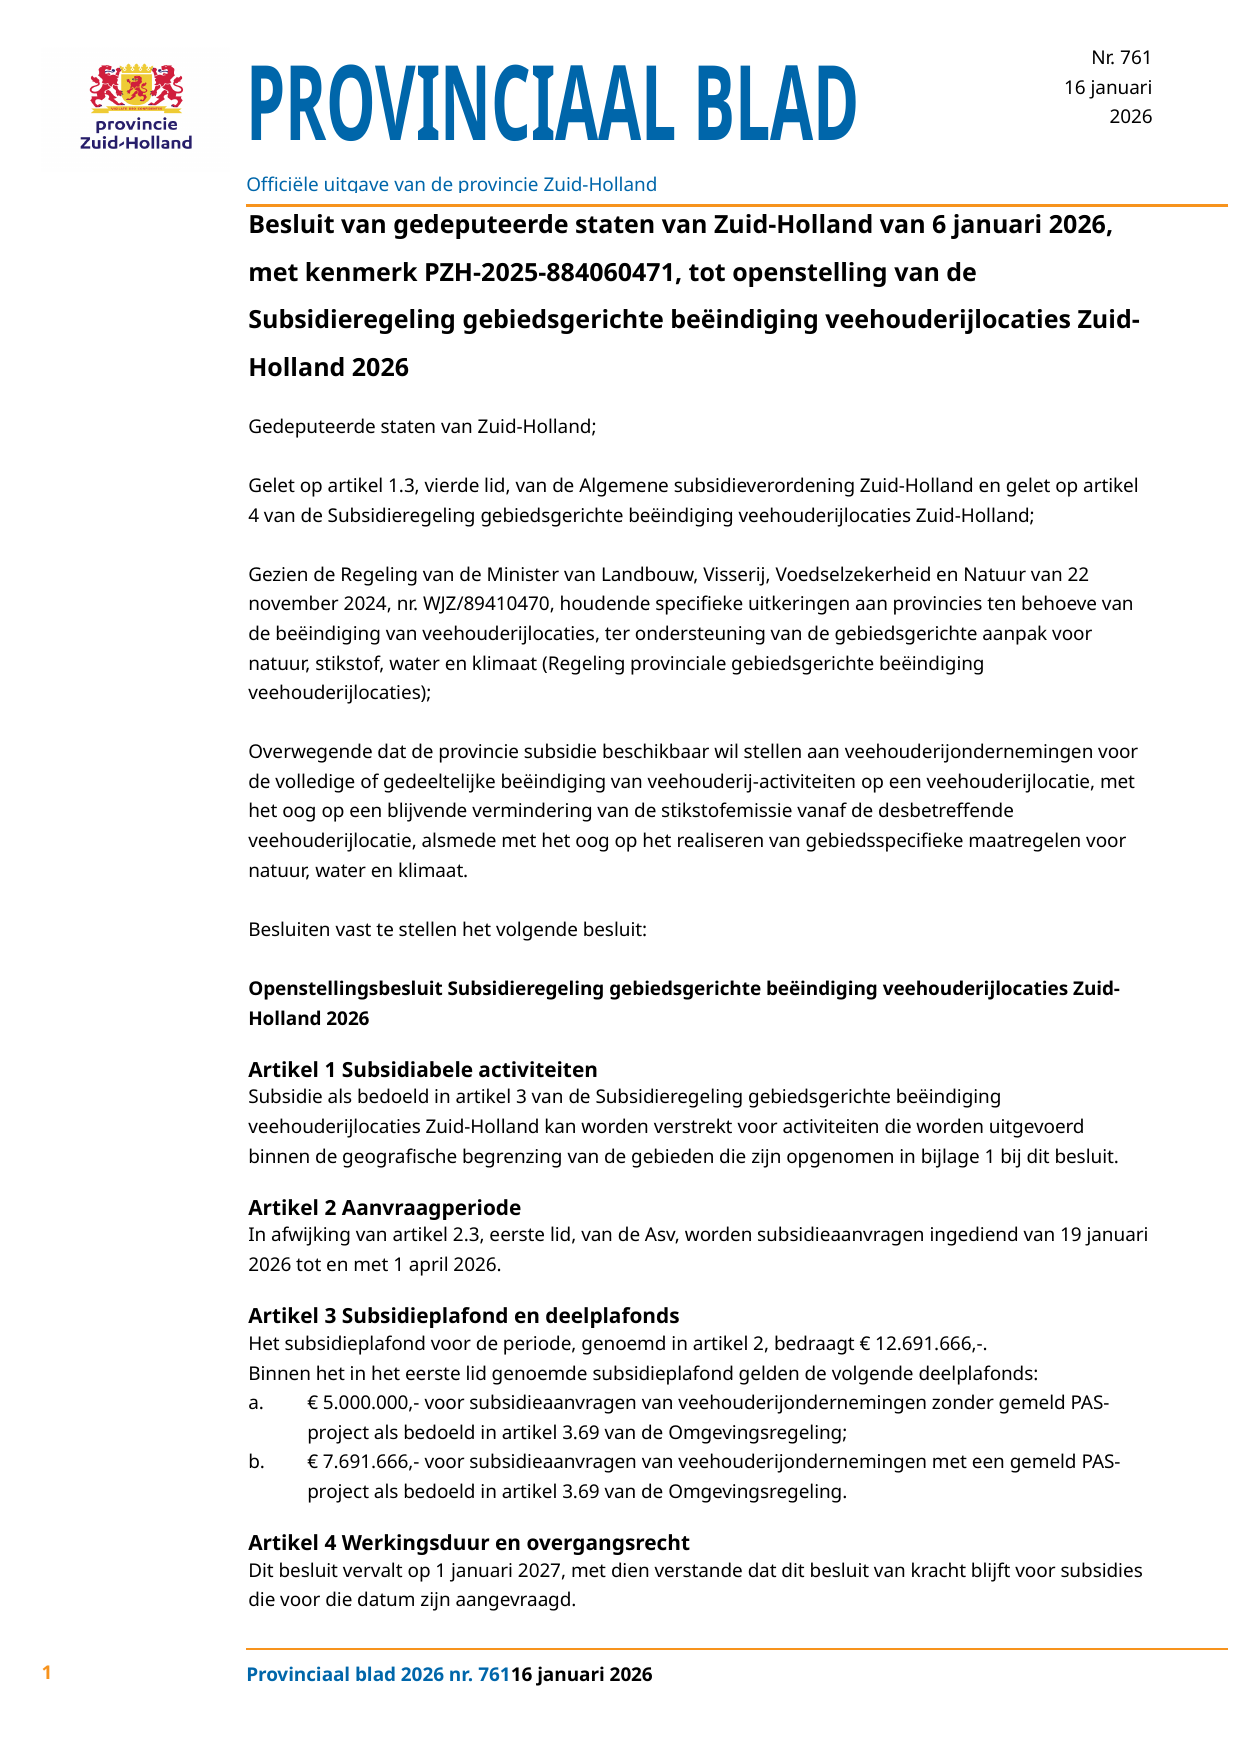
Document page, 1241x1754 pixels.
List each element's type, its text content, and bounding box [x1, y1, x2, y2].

text Artikel 3 Subsidieplafond en deelplafonds [248, 1302, 1152, 1330]
text Artikel 1 Subsidiabele activiteiten [248, 1055, 1152, 1084]
text Openstellingsbesluit Subsidieregeling gebiedsgerichte beëindiging veehouderijlocaties Zuid-Holland 2026 [248, 975, 1152, 1031]
text Gedeputeerde staten van Zuid-Holland; [248, 413, 1152, 439]
text Het subsidieplafond voor de periode, genoemd in artikel 2, bedraagt € 12.691.666,-. [248, 1330, 1152, 1356]
text Besluiten vast te stellen het volgende besluit: [248, 916, 1152, 942]
text Besluit van gedeputeerde staten van Zuid-Holland van 6 januari 2026, met kenmerk PZH-2025-884060471, tot openstelling van de Subsidieregeling gebiedsgerichte beëindiging veehouderijlocaties Zuid-Holland 2026 [248, 207, 1152, 384]
text Gezien de Regeling van de Minister van Landbouw, Visserij, Voedselzekerheid en Natuur van 22 november 2024, nr. WJZ/89410470, houdende specifieke uitkeringen aan provincies ten behoeve van de beëindiging van veehouderijlocaties, ter ondersteuning van de gebiedsgerichte aanpak voor natuur, stikstof, water en klimaat (Regeling provinciale gebiedsgerichte beëindiging veehouderijlocaties); [248, 561, 1152, 705]
text Artikel 2 Aanvraagperiode [248, 1193, 1152, 1222]
text Dit besluit vervalt op 1 januari 2027, met dien verstande dat dit besluit van kracht blijft voor subsidies die voor die datum zijn aangevraagd. [248, 1557, 1152, 1612]
text Gelet op artikel 1.3, vierde lid, van de Algemene subsidieverordening Zuid-Holland en gelet op artikel 4 van de Subsidieregeling gebiedsgerichte beëindiging veehouderijlocaties Zuid-Holland; [248, 472, 1152, 528]
picture [41, 47, 231, 172]
text Artikel 4 Werkingsduur en overgangsrecht [248, 1528, 1152, 1557]
text Subsidie als bedoeld in artikel 3 van de Subsidieregeling gebiedsgerichte beëindiging veehouderijlocaties Zuid-Holland kan worden verstrekt voor activiteiten die worden uitgevoerd binnen de geografische begrenzing van de gebieden die zijn opgenomen in bijlage 1 bij dit besluit. [248, 1084, 1152, 1168]
list € 7.691.666,- voor subsidieaanvragen van veehouderijondernemingen met een gemeld PAS-project als bedoeld in artikel 3.69 van de Omgevingsregeling. [248, 1448, 1152, 1504]
text Binnen het in het eerste lid genoemde subsidieplafond gelden de volgende deelplafonds: [248, 1360, 1152, 1385]
text Overwegende dat de provincie subsidie beschikbaar wil stellen aan veehouderijondernemingen voor de volledige of gedeeltelijke beëindiging van veehouderij-activiteiten op een veehouderijlocatie, met het oog op een blijvende vermindering van de stikstofemissie vanaf de desbetreffende veehouderijlocatie, alsmede met het oog op het realiseren van gebiedsspecifieke maatregelen voor natuur, water en klimaat. [248, 738, 1152, 883]
list € 5.000.000,- voor subsidieaanvragen van veehouderijondernemingen zonder gemeld PAS-project als bedoeld in artikel 3.69 van de Omgevingsregeling; [248, 1389, 1152, 1444]
text In afwijking van artikel 2.3, eerste lid, van de Asv, worden subsidieaanvragen ingediend van 19 januari 2026 tot en met 1 april 2026. [248, 1222, 1152, 1277]
